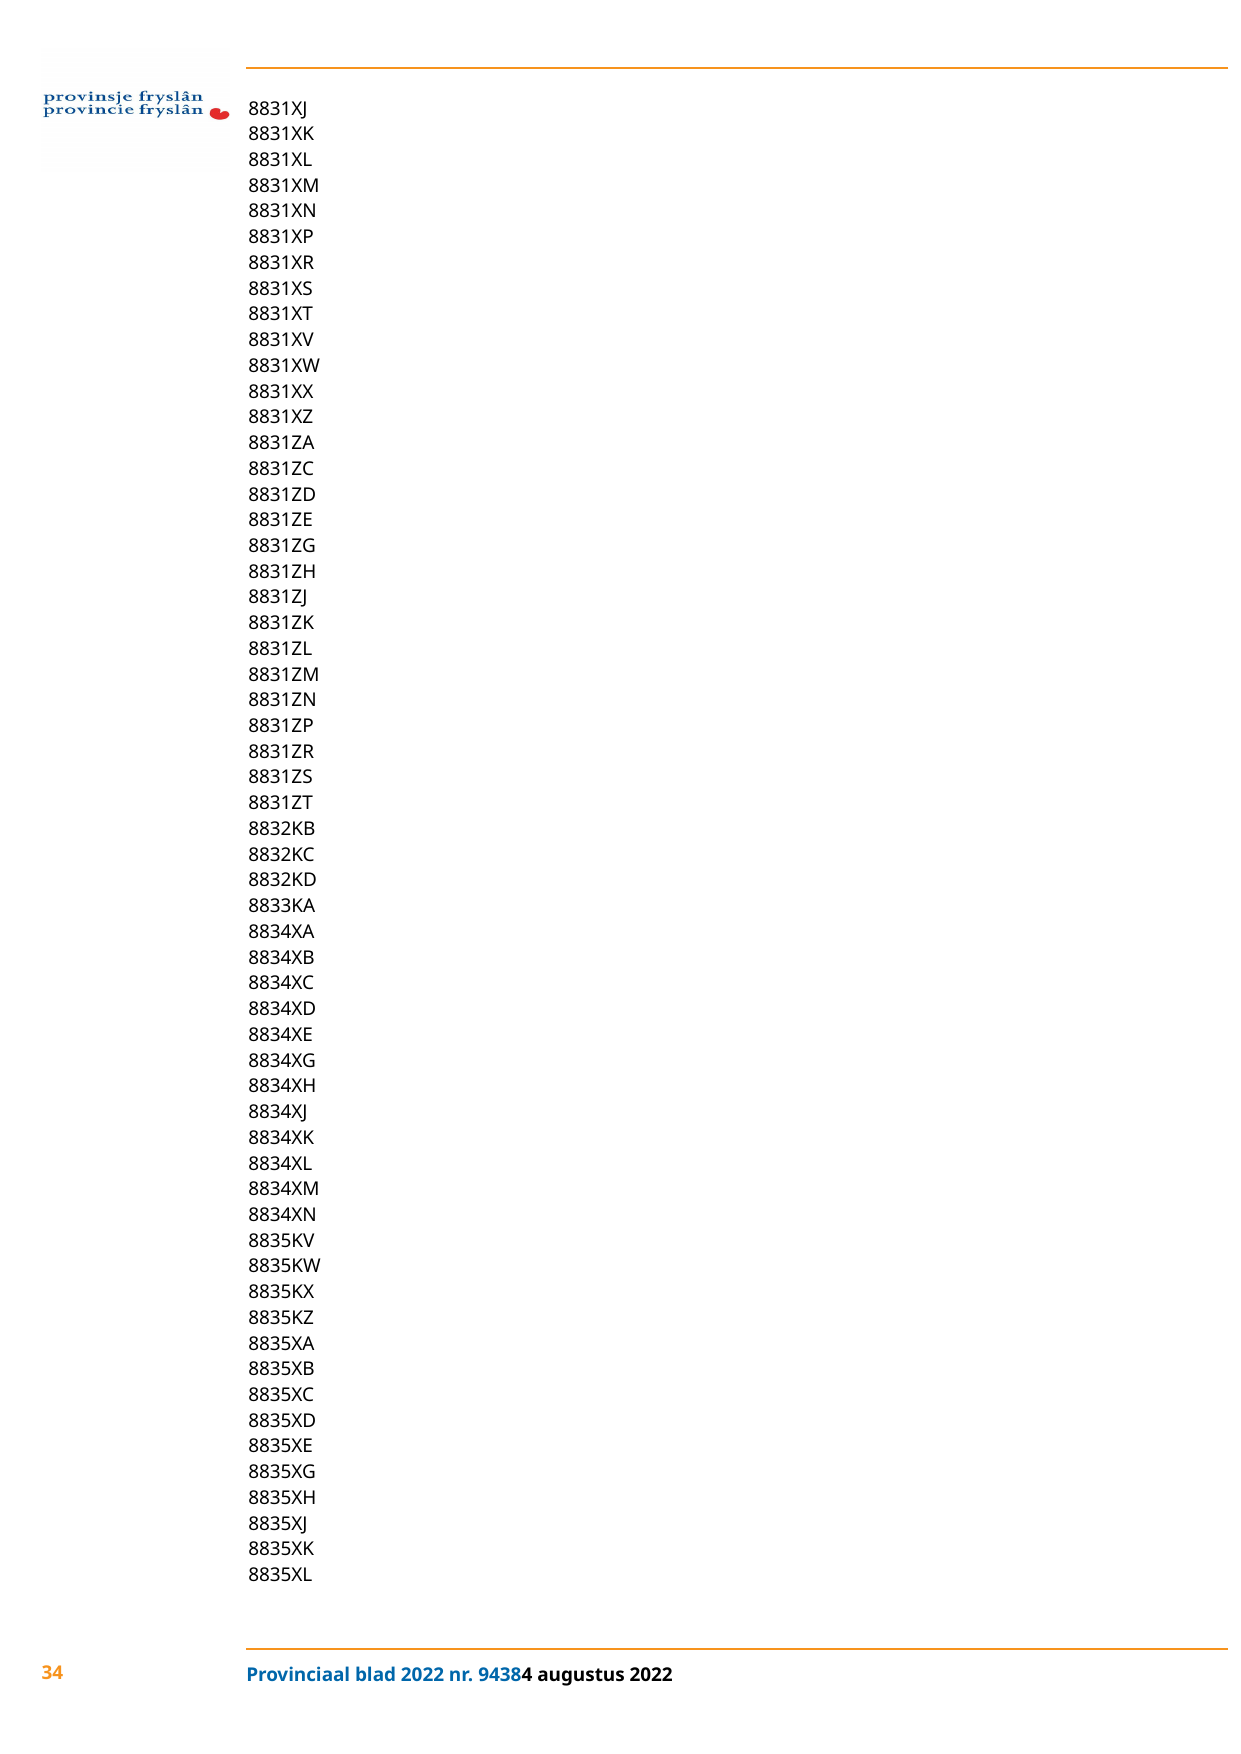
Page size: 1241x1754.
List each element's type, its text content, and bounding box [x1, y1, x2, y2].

table_cell 8835XB [248, 1356, 1152, 1381]
table_cell 8834XH [248, 1073, 1152, 1098]
table_cell 8835KV [248, 1227, 1152, 1253]
table_cell 8834XA [248, 918, 1152, 944]
table_cell 8835XL [248, 1561, 1152, 1587]
table_cell 8834XK [248, 1124, 1152, 1150]
table_cell 8835XC [248, 1381, 1152, 1407]
table_cell 8835XJ [248, 1510, 1152, 1536]
table_cell 8835KX [248, 1278, 1152, 1304]
table_cell 8834XB [248, 944, 1152, 969]
table_cell 8834XG [248, 1047, 1152, 1072]
table_cell 8831ZC [248, 455, 1152, 481]
table_cell 8831XN [248, 198, 1152, 223]
picture [41, 47, 231, 172]
table_cell 8834XN [248, 1201, 1152, 1227]
table_cell 8834XC [248, 970, 1152, 995]
table_cell 8831XJ [248, 95, 1152, 121]
table_cell 8831ZE [248, 506, 1152, 532]
table_cell 8835XK [248, 1536, 1152, 1561]
table_cell 8831XR [248, 249, 1152, 275]
table_cell 8831ZG [248, 532, 1152, 558]
table_cell 8831XL [248, 146, 1152, 172]
table_cell 8835XD [248, 1407, 1152, 1433]
table_cell 8832KC [248, 841, 1152, 867]
table_cell 8834XD [248, 995, 1152, 1021]
table_cell 8835KW [248, 1253, 1152, 1278]
table_cell 8831ZL [248, 635, 1152, 661]
table_cell 8835XG [248, 1459, 1152, 1484]
table_cell 8831XV [248, 326, 1152, 352]
table_cell 8831ZA [248, 429, 1152, 455]
table_cell 8831XZ [248, 404, 1152, 429]
table_cell 8831ZN [248, 687, 1152, 712]
table_cell 8831XT [248, 301, 1152, 326]
table_cell 8831ZS [248, 764, 1152, 789]
table_cell 8832KD [248, 867, 1152, 892]
table_cell 8831ZJ [248, 584, 1152, 609]
table_cell 8835XE [248, 1433, 1152, 1458]
table_cell 8831ZD [248, 481, 1152, 506]
table_cell 8831XK [248, 121, 1152, 146]
table_cell 8831ZR [248, 738, 1152, 764]
table_cell 8835KZ [248, 1304, 1152, 1330]
table_cell 8834XM [248, 1175, 1152, 1201]
table_cell 8835XH [248, 1484, 1152, 1510]
table_cell 8832KB [248, 815, 1152, 841]
table_cell 8831ZT [248, 790, 1152, 815]
table_cell 8831XW [248, 352, 1152, 378]
table_cell 8831ZP [248, 712, 1152, 738]
table_cell 8831ZH [248, 558, 1152, 584]
table_cell 8834XE [248, 1021, 1152, 1047]
table_cell 8831XP [248, 224, 1152, 249]
table_cell 8831XX [248, 378, 1152, 403]
table_cell 8831ZK [248, 609, 1152, 635]
table_cell 8834XJ [248, 1098, 1152, 1124]
table_cell 8835XA [248, 1330, 1152, 1356]
table_cell 8834XL [248, 1150, 1152, 1175]
table_cell 8831XM [248, 172, 1152, 198]
table_cell 8831XS [248, 275, 1152, 301]
table_cell 8833KA [248, 893, 1152, 918]
table_cell 8831ZM [248, 661, 1152, 687]
